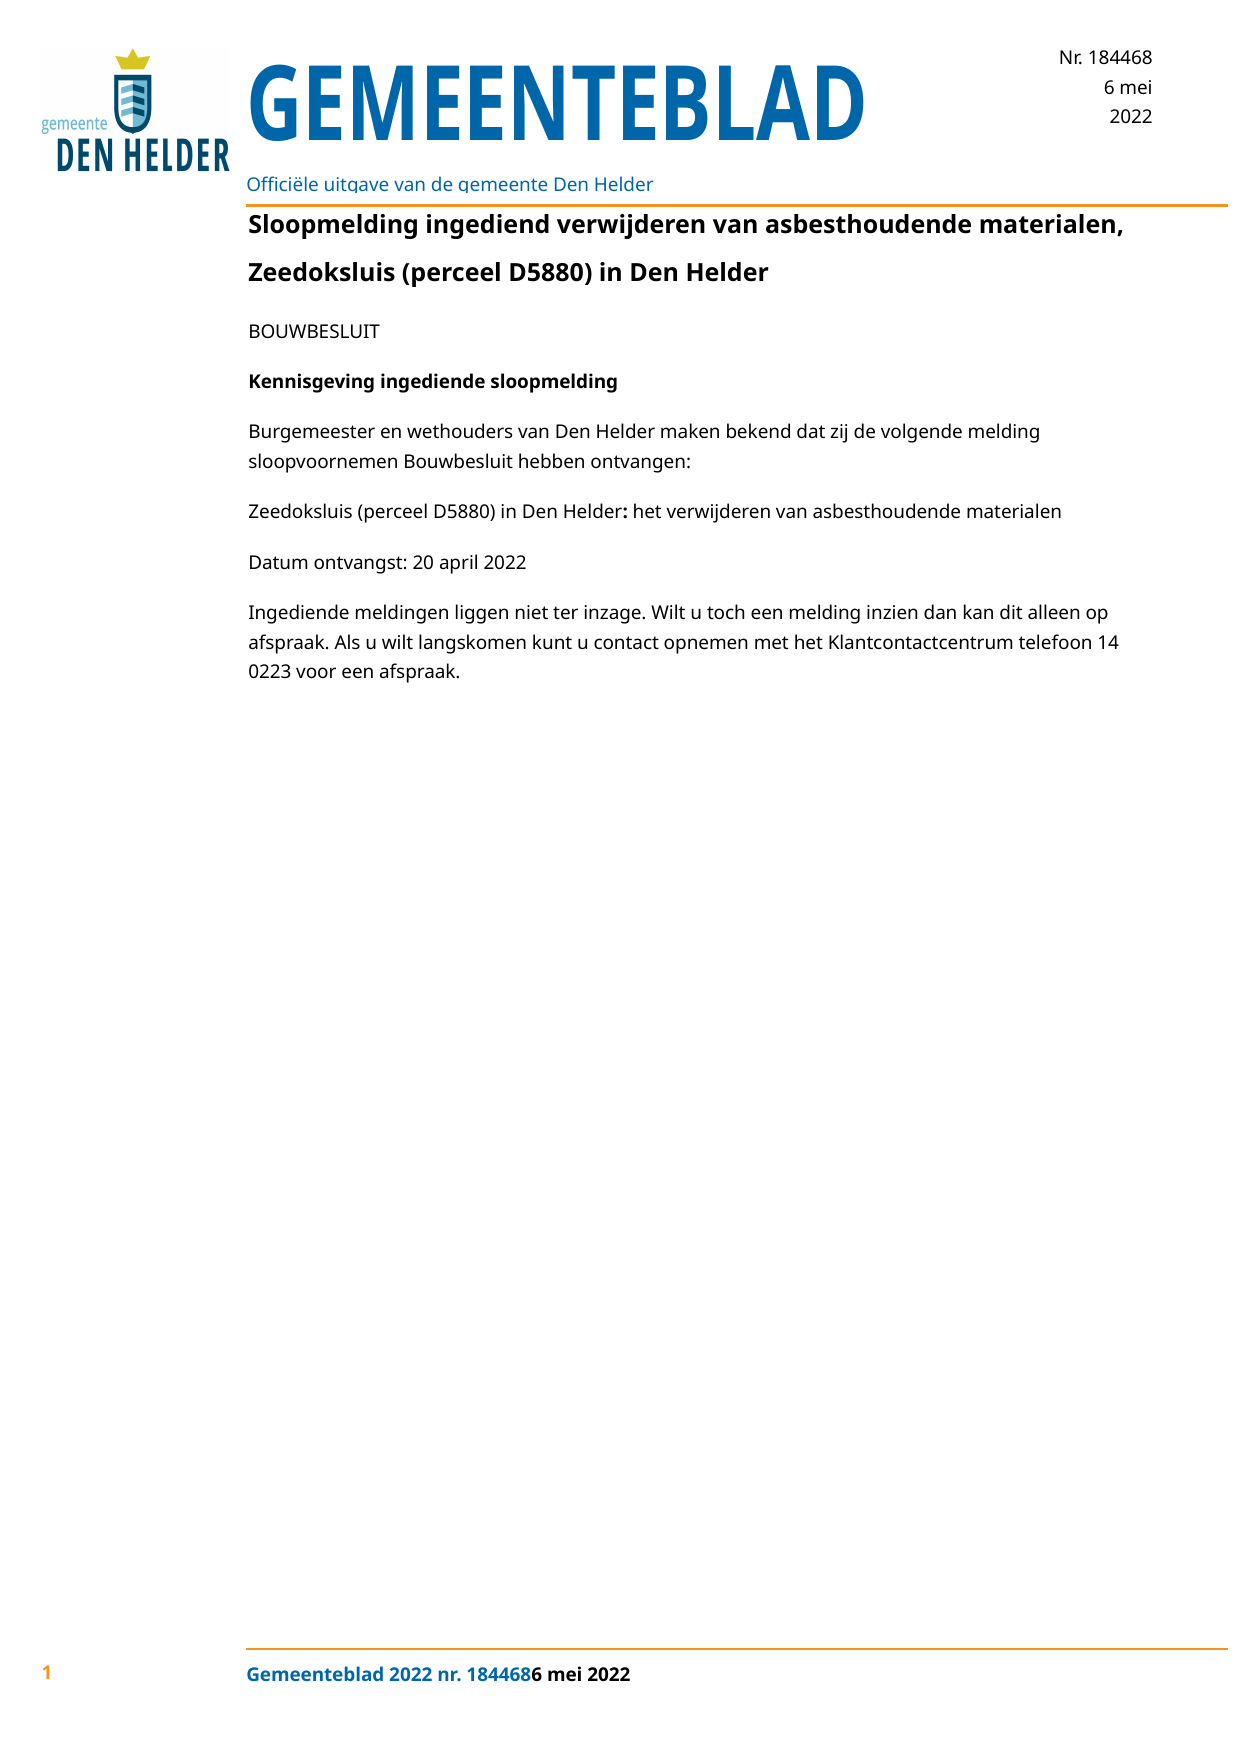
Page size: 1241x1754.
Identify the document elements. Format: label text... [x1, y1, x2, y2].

picture [41, 47, 231, 172]
text BOUWBESLUIT [248, 318, 1152, 344]
text Zeedoksluis (perceel D5880) in Den Helder: het verwijderen van asbesthoudende materialen [248, 499, 1152, 524]
text Burgemeester en wethouders van Den Helder maken bekend dat zij de volgende melding sloopvoornemen Bouwbesluit hebben ontvangen: [248, 419, 1152, 474]
picture [130, 157, 135, 172]
picture [63, 144, 68, 165]
text Sloopmelding ingediend verwijderen van asbesthoudende materialen, Zeedoksluis (perceel D5880) in Den Helder [248, 207, 1152, 288]
picture [220, 160, 224, 172]
picture [182, 144, 187, 165]
text Datum ontvangst: 20 april 2022 [248, 549, 1152, 575]
text Ingediende meldingen liggen niet ter inzage. Wilt u toch een melding inzien dan kan dit alleen op afspraak. Als u wilt langskomen kunt u contact opnemen met het Klantcontactcentrum telefoon 14 0223 voor een afspraak. [248, 599, 1152, 684]
text Kennisgeving ingediende sloopmelding [248, 368, 1152, 394]
picture [100, 154, 106, 172]
